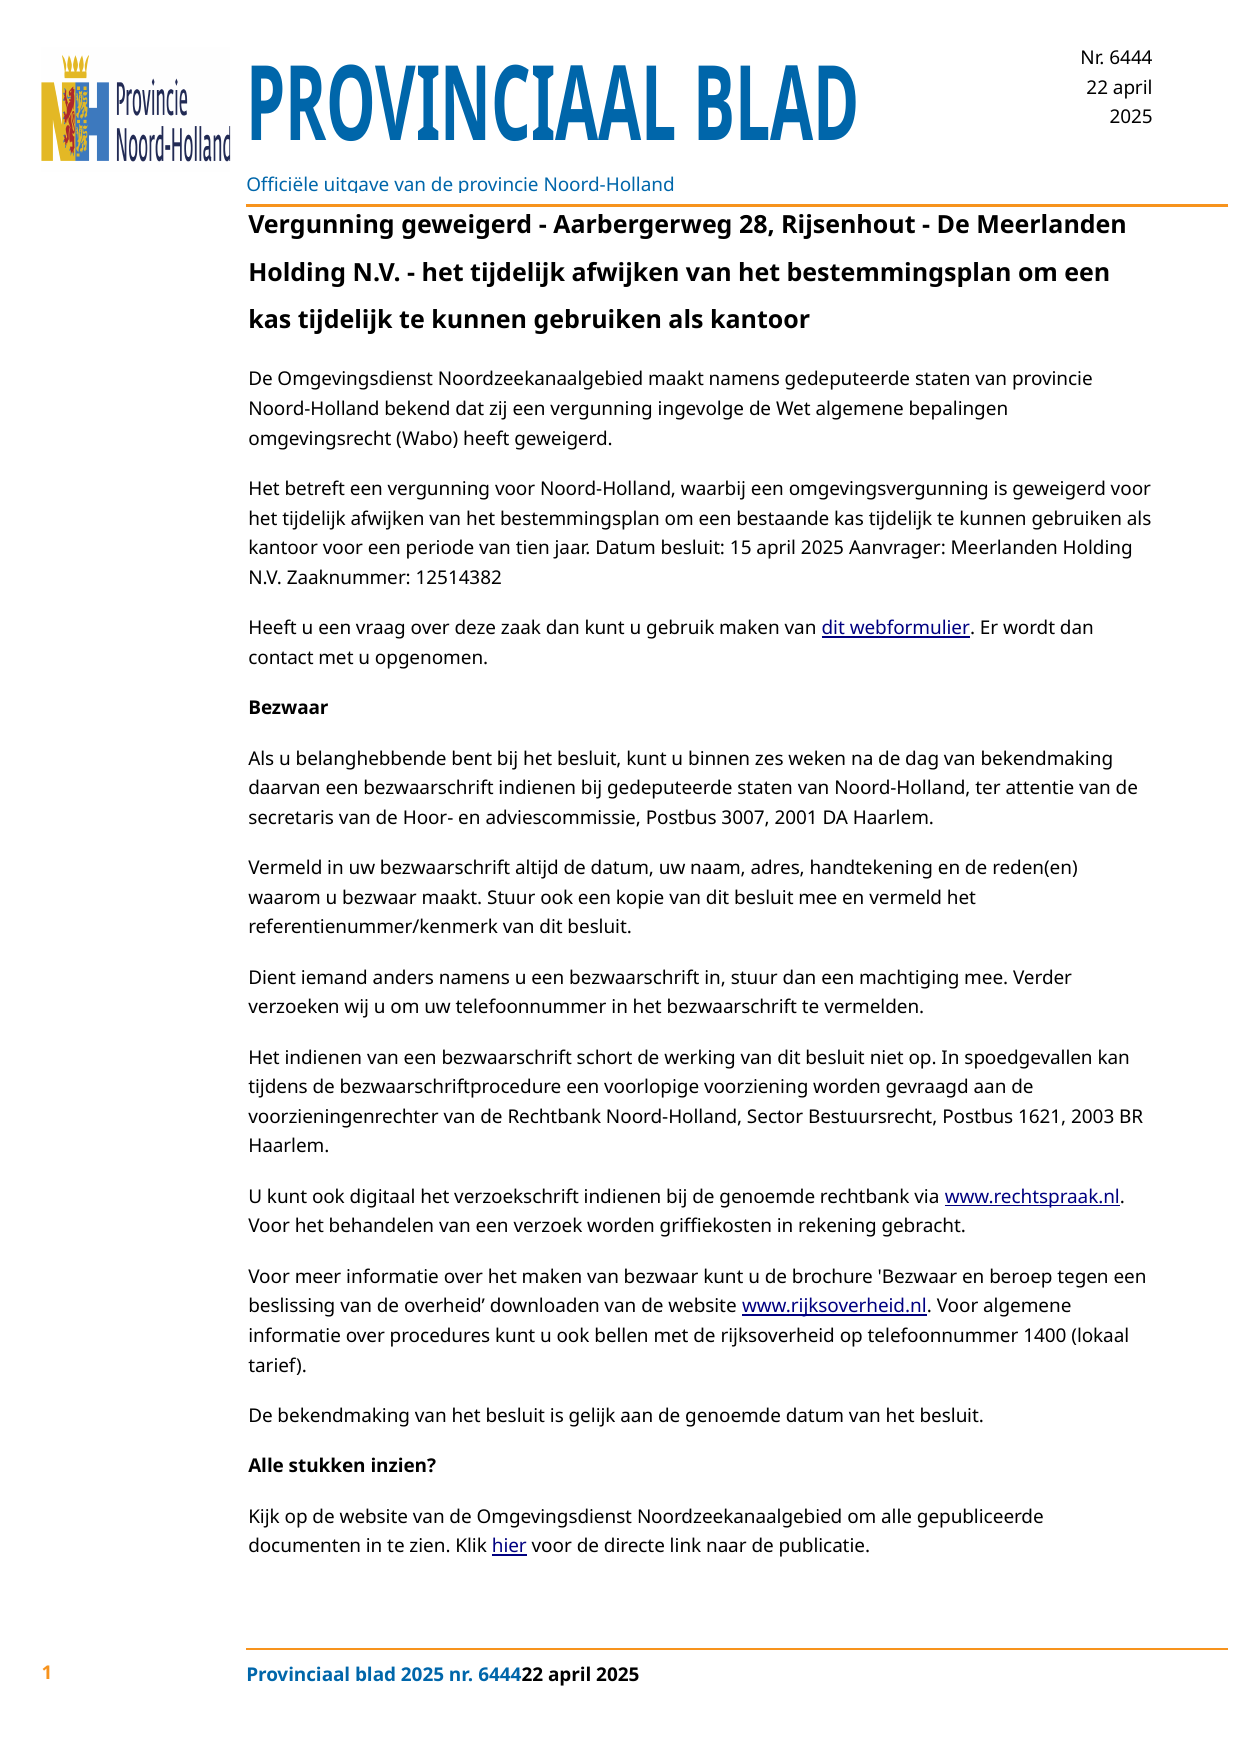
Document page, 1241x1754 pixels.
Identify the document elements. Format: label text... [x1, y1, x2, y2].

text Het betreft een vergunning voor Noord-Holland, waarbij een omgevingsvergunning is geweigerd voor het tijdelijk afwijken van het bestemmingsplan om een bestaande kas tijdelijk te kunnen gebruiken als kantoor voor een periode van tien jaar. Datum besluit: 15 april 2025 Aanvrager: Meerlanden Holding N.V. Zaaknummer: 12514382 [248, 475, 1152, 589]
picture [41, 47, 231, 172]
text Het indienen van een bezwaarschrift schort de werking van dit besluit niet op. In spoedgevallen kan tijdens de bezwaarschriftprocedure een voorlopige voorziening worden gevraagd aan de voorzieningenrechter van de Rechtbank Noord-Holland, Sector Bestuursrecht, Postbus 1621, 2003 BR Haarlem. [248, 1044, 1152, 1158]
text Kijk op de website van de Omgevingsdienst Noordzeekanaalgebied om alle gepubliceerde documenten in te zien. Klik hier voor de directe link naar de publicatie. [248, 1503, 1152, 1558]
text Vermeld in uw bezwaarschrift altijd de datum, uw naam, adres, handtekening en de reden(en) waarom u bezwaar maakt. Stuur ook een kopie van dit besluit mee en vermeld het referentienummer/kenmerk van dit besluit. [248, 854, 1152, 939]
text Dient iemand anders namens u een bezwaarschrift in, stuur dan een machtiging mee. Verder verzoeken wij u om uw telefoonnummer in het bezwaarschrift te vermelden. [248, 964, 1152, 1019]
text Bezwaar [248, 694, 1152, 720]
text Voor meer informatie over het maken van bezwaar kunt u de brochure 'Bezwaar en beroep tegen een beslissing van de overheid’ downloaden van de website www.rijksoverheid.nl. Voor algemene informatie over procedures kunt u ook bellen met de rijksoverheid op telefoonnummer 1400 (lokaal tarief). [248, 1263, 1152, 1377]
text U kunt ook digitaal het verzoekschrift indienen bij de genoemde rechtbank via www.rechtspraak.nl. Voor het behandelen van een verzoek worden griffiekosten in rekening gebracht. [248, 1183, 1152, 1238]
text Vergunning geweigerd - Aarbergerweg 28, Rijsenhout - De Meerlanden Holding N.V. - het tijdelijk afwijken van het bestemmingsplan om een kas tijdelijk te kunnen gebruiken als kantoor [248, 207, 1152, 336]
text Als u belanghebbende bent bij het besluit, kunt u binnen zes weken na de dag van bekendmaking daarvan een bezwaarschrift indienen bij gedeputeerde staten van Noord-Holland, ter attentie van de secretaris van de Hoor- en adviescommissie, Postbus 3007, 2001 DA Haarlem. [248, 745, 1152, 829]
text De bekendmaking van het besluit is gelijk aan de genoemde datum van het besluit. [248, 1402, 1152, 1428]
text Alle stukken inzien? [248, 1453, 1152, 1478]
text De Omgevingsdienst Noordzeekanaalgebied maakt namens gedeputeerde staten van provincie Noord-Holland bekend dat zij een vergunning ingevolge de Wet algemene bepalingen omgevingsrecht (Wabo) heeft geweigerd. [248, 366, 1152, 450]
text Heeft u een vraag over deze zaak dan kunt u gebruik maken van dit webformulier. Er wordt dan contact met u opgenomen. [248, 614, 1152, 669]
